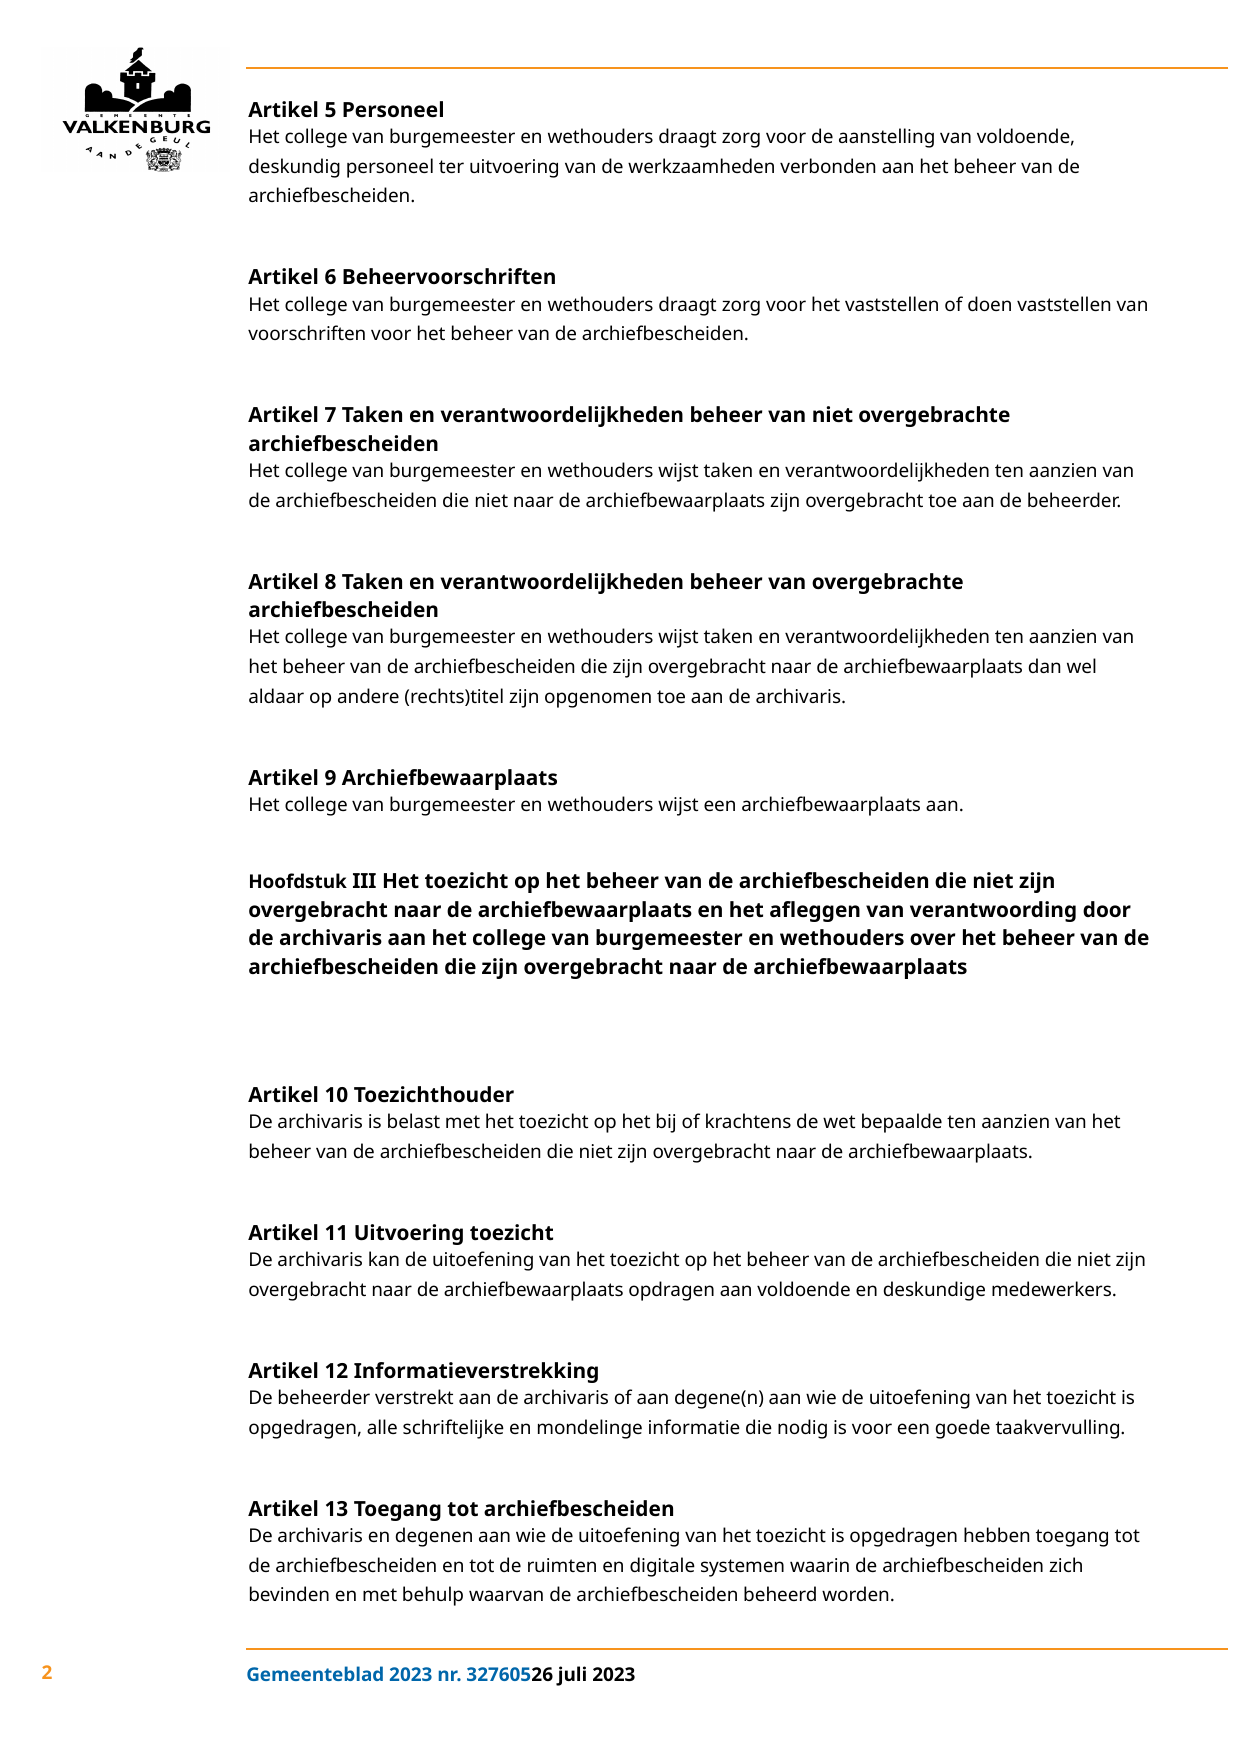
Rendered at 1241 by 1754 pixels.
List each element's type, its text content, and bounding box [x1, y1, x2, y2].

text Artikel 7 Taken en verantwoordelijkheden beheer van niet overgebrachte archiefbescheiden [248, 400, 1152, 457]
text Artikel 10 Toezichthouder [248, 1080, 1152, 1108]
text Het college van burgemeester en wethouders wijst taken en verantwoordelijkheden ten aanzien van de archiefbescheiden die niet naar de archiefbewaarplaats zijn overgebracht toe aan de beheerder. [248, 457, 1152, 513]
text Hoofdstuk III Het toezicht op het beheer van de archiefbescheiden die niet zijn overgebracht naar de archiefbewaarplaats en het afleggen van verantwoording door de archivaris aan het college van burgemeester en wethouders over het beheer van de archiefbescheiden die zijn overgebracht naar de archiefbewaarplaats [248, 867, 1152, 980]
text Artikel 13 Toegang tot archiefbescheiden [248, 1494, 1152, 1522]
text Artikel 8 Taken en verantwoordelijkheden beheer van overgebrachte archiefbescheiden [248, 567, 1152, 624]
picture [41, 47, 231, 172]
text De archivaris en degenen aan wie de uitoefening van het toezicht is opgedragen hebben toegang tot de archiefbescheiden en tot de ruimten en digitale systemen waarin de archiefbescheiden zich bevinden en met behulp waarvan de archiefbescheiden beheerd worden. [248, 1522, 1152, 1607]
text Artikel 12 Informatieverstrekking [248, 1356, 1152, 1384]
text De archivaris is belast met het toezicht op het bij of krachtens de wet bepaalde ten aanzien van het beheer van de archiefbescheiden die niet zijn overgebracht naar de archiefbewaarplaats. [248, 1108, 1152, 1164]
text Artikel 5 Personeel [248, 95, 1152, 123]
text Artikel 9 Archiefbewaarplaats [248, 763, 1152, 791]
text De archivaris kan de uitoefening van het toezicht op het beheer van de archiefbescheiden die niet zijn overgebracht naar de archiefbewaarplaats opdragen aan voldoende en deskundige medewerkers. [248, 1246, 1152, 1302]
text Artikel 6 Beheervoorschriften [248, 262, 1152, 291]
text Het college van burgemeester en wethouders draagt zorg voor de aanstelling van voldoende, deskundig personeel ter uitvoering van de werkzaamheden verbonden aan het beheer van de archiefbescheiden. [248, 123, 1152, 208]
text Het college van burgemeester en wethouders draagt zorg voor het vaststellen of doen vaststellen van voorschriften voor het beheer van de archiefbescheiden. [248, 291, 1152, 346]
text De beheerder verstrekt aan de archivaris of aan degene(n) aan wie de uitoefening van het toezicht is opgedragen, alle schriftelijke en mondelinge informatie die nodig is voor een goede taakvervulling. [248, 1384, 1152, 1440]
text Het college van burgemeester en wethouders wijst taken en verantwoordelijkheden ten aanzien van het beheer van de archiefbescheiden die zijn overgebracht naar de archiefbewaarplaats dan wel aldaar op andere (rechts)titel zijn opgenomen toe aan de archivaris. [248, 624, 1152, 709]
text Artikel 11 Uitvoering toezicht [248, 1218, 1152, 1246]
text Het college van burgemeester en wethouders wijst een archiefbewaarplaats aan. [248, 791, 1152, 817]
